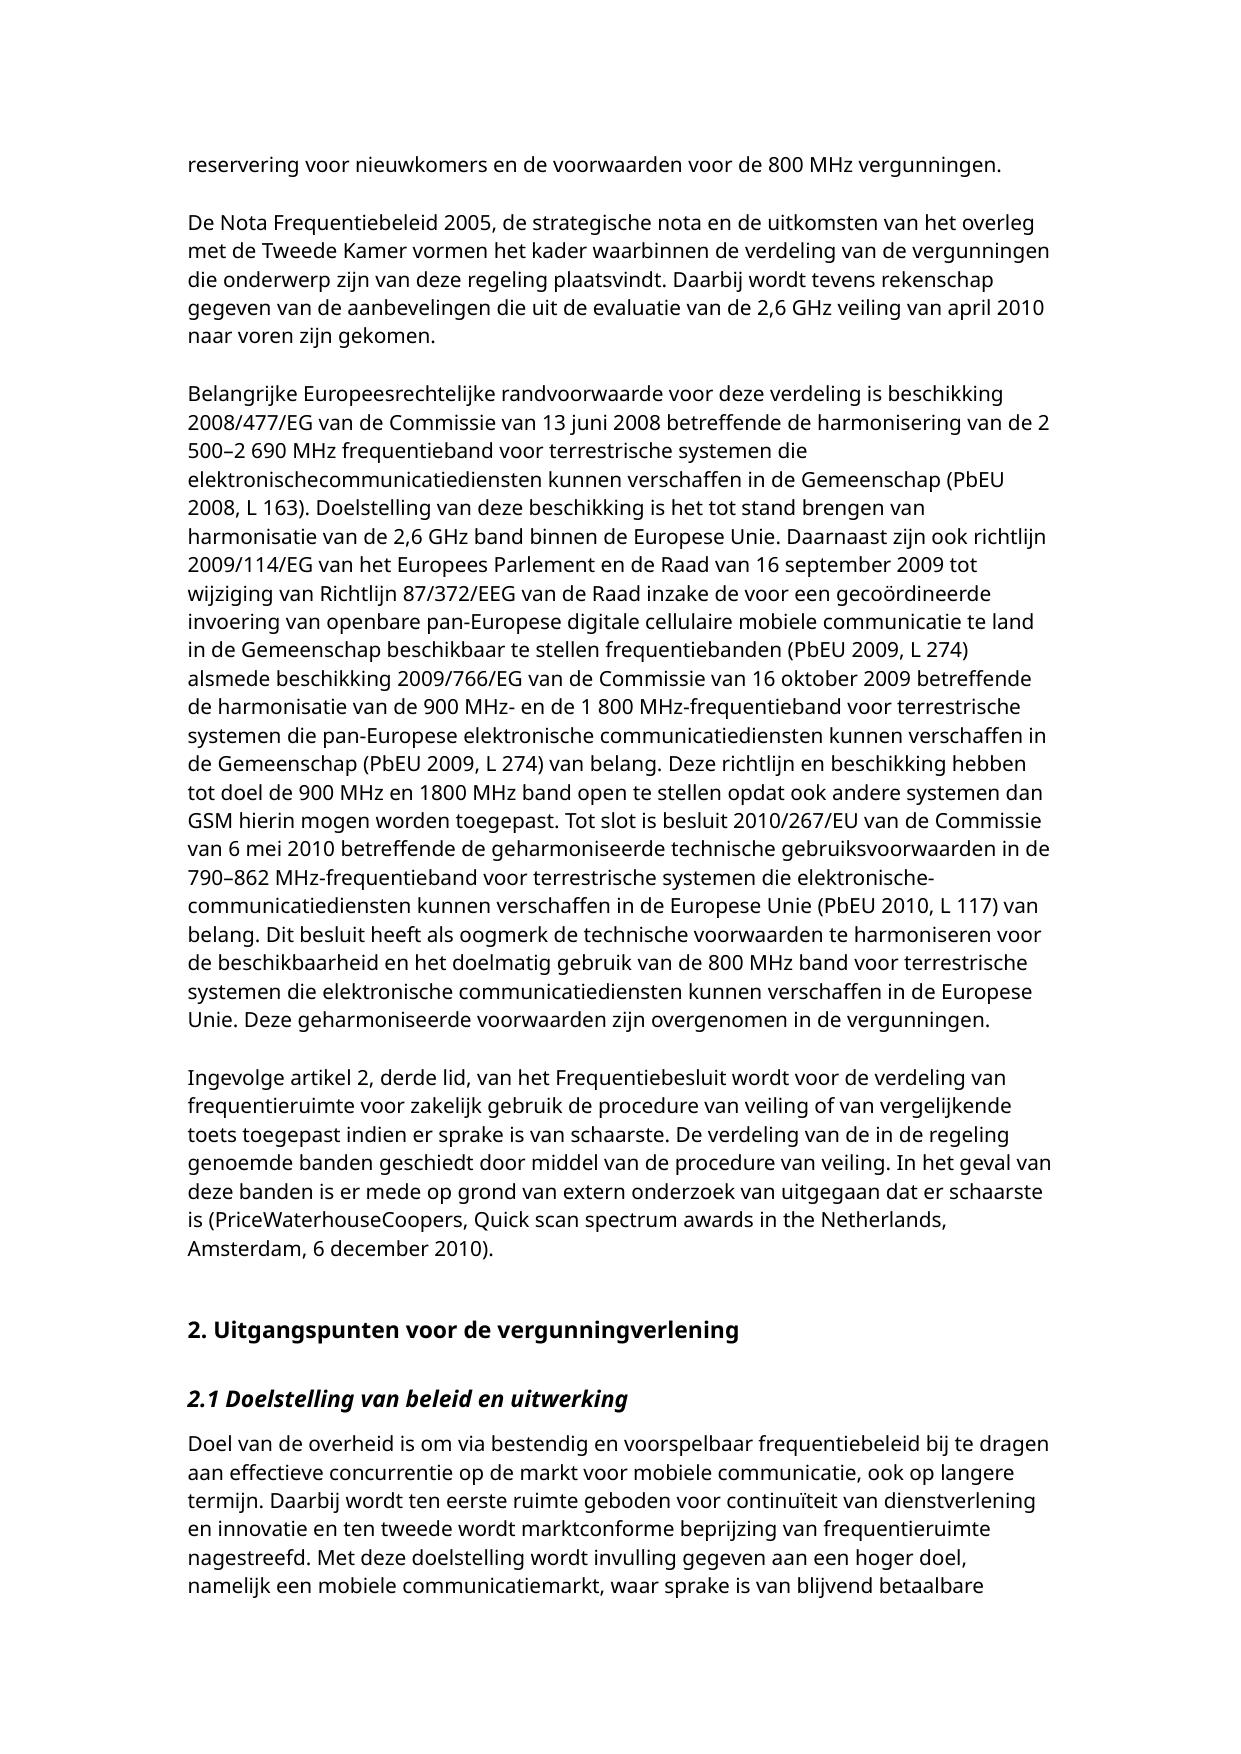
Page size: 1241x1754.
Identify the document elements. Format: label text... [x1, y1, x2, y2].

subtitle 2.1 Doelstelling van beleid en uitwerking [187, 1383, 1053, 1414]
subtitle 2. Uitgangspunten voor de vergunningverlening [187, 1314, 1053, 1345]
text Ingevolge artikel 2, derde lid, van het Frequentiebesluit wordt voor de verdeling van frequentieruimte voor zakelijk gebruik de procedure van veiling of van vergelijkende toets toegepast indien er sprake is van schaarste. De verdeling van de in de regeling genoemde banden geschiedt door middel van de procedure van veiling. In het geval van deze banden is er mede op grond van extern onderzoek van uitgegaan dat er schaarste is (PriceWaterhouseCoopers, Quick scan spectrum awards in the Netherlands, Amsterdam, 6 december 2010). [187, 1063, 1053, 1262]
text reservering voor nieuwkomers en de voorwaarden voor de 800 MHz vergunningen. [187, 150, 1053, 178]
text Belangrijke Europeesrechtelijke randvoorwaarde voor deze verdeling is beschikking 2008/477/EG van de Commissie van 13 juni 2008 betreffende de harmonisering van de 2 500–2 690 MHz frequentieband voor terrestrische systemen die elektronischecommunicatiediensten kunnen verschaffen in de Gemeenschap (PbEU 2008, L 163). Doelstelling van deze beschikking is het tot stand brengen van harmonisatie van de 2,6 GHz band binnen de Europese Unie. Daarnaast zijn ook richtlijn 2009/114/EG van het Europees Parlement en de Raad van 16 september 2009 tot wijziging van Richtlijn 87/372/EEG van de Raad inzake de voor een gecoördineerde invoering van openbare pan-Europese digitale cellulaire mobiele communicatie te land in de Gemeenschap beschikbaar te stellen frequentiebanden (PbEU 2009, L 274) alsmede beschikking 2009/766/EG van de Commissie van 16 oktober 2009 betreffende de harmonisatie van de 900 MHz- en de 1 800 MHz-frequentieband voor terrestrische systemen die pan-Europese elektronische communicatiediensten kunnen verschaffen in de Gemeenschap (PbEU 2009, L 274) van belang. Deze richtlijn en beschikking hebben tot doel de 900 MHz en 1800 MHz band open te stellen opdat ook andere systemen dan GSM hierin mogen worden toegepast. Tot slot is besluit 2010/267/EU van de Commissie van 6 mei 2010 betreffende de geharmoniseerde technische gebruiksvoorwaarden in de 790–862 MHz-frequentieband voor terrestrische systemen die elektronische-communicatiediensten kunnen verschaffen in de Europese Unie (PbEU 2010, L 117) van belang. Dit besluit heeft als oogmerk de technische voorwaarden te harmoniseren voor de beschikbaarheid en het doelmatig gebruik van de 800 MHz band voor terrestrische systemen die elektronische communicatiediensten kunnen verschaffen in de Europese Unie. Deze geharmoniseerde voorwaarden zijn overgenomen in de vergunningen. [187, 379, 1053, 1034]
text De Nota Frequentiebeleid 2005, de strategische nota en de uitkomsten van het overleg met de Tweede Kamer vormen het kader waarbinnen de verdeling van de vergunningen die onderwerp zijn van deze regeling plaatsvindt. Daarbij wordt tevens rekenschap gegeven van de aanbevelingen die uit de evaluatie van de 2,6 GHz veiling van april 2010 naar voren zijn gekomen. [187, 208, 1053, 350]
text Doel van de overheid is om via bestendig en voorspelbaar frequentiebeleid bij te dragen aan effectieve concurrentie op de markt voor mobiele communicatie, ook op langere termijn. Daarbij wordt ten eerste ruimte geboden voor continuïteit van dienstverlening en innovatie en ten tweede wordt marktconforme beprijzing van frequentieruimte nagestreefd. Met deze doelstelling wordt invulling gegeven aan een hoger doel, namelijk een mobiele communicatiemarkt, waar sprake is van blijvend betaalbare [187, 1429, 1053, 1600]
